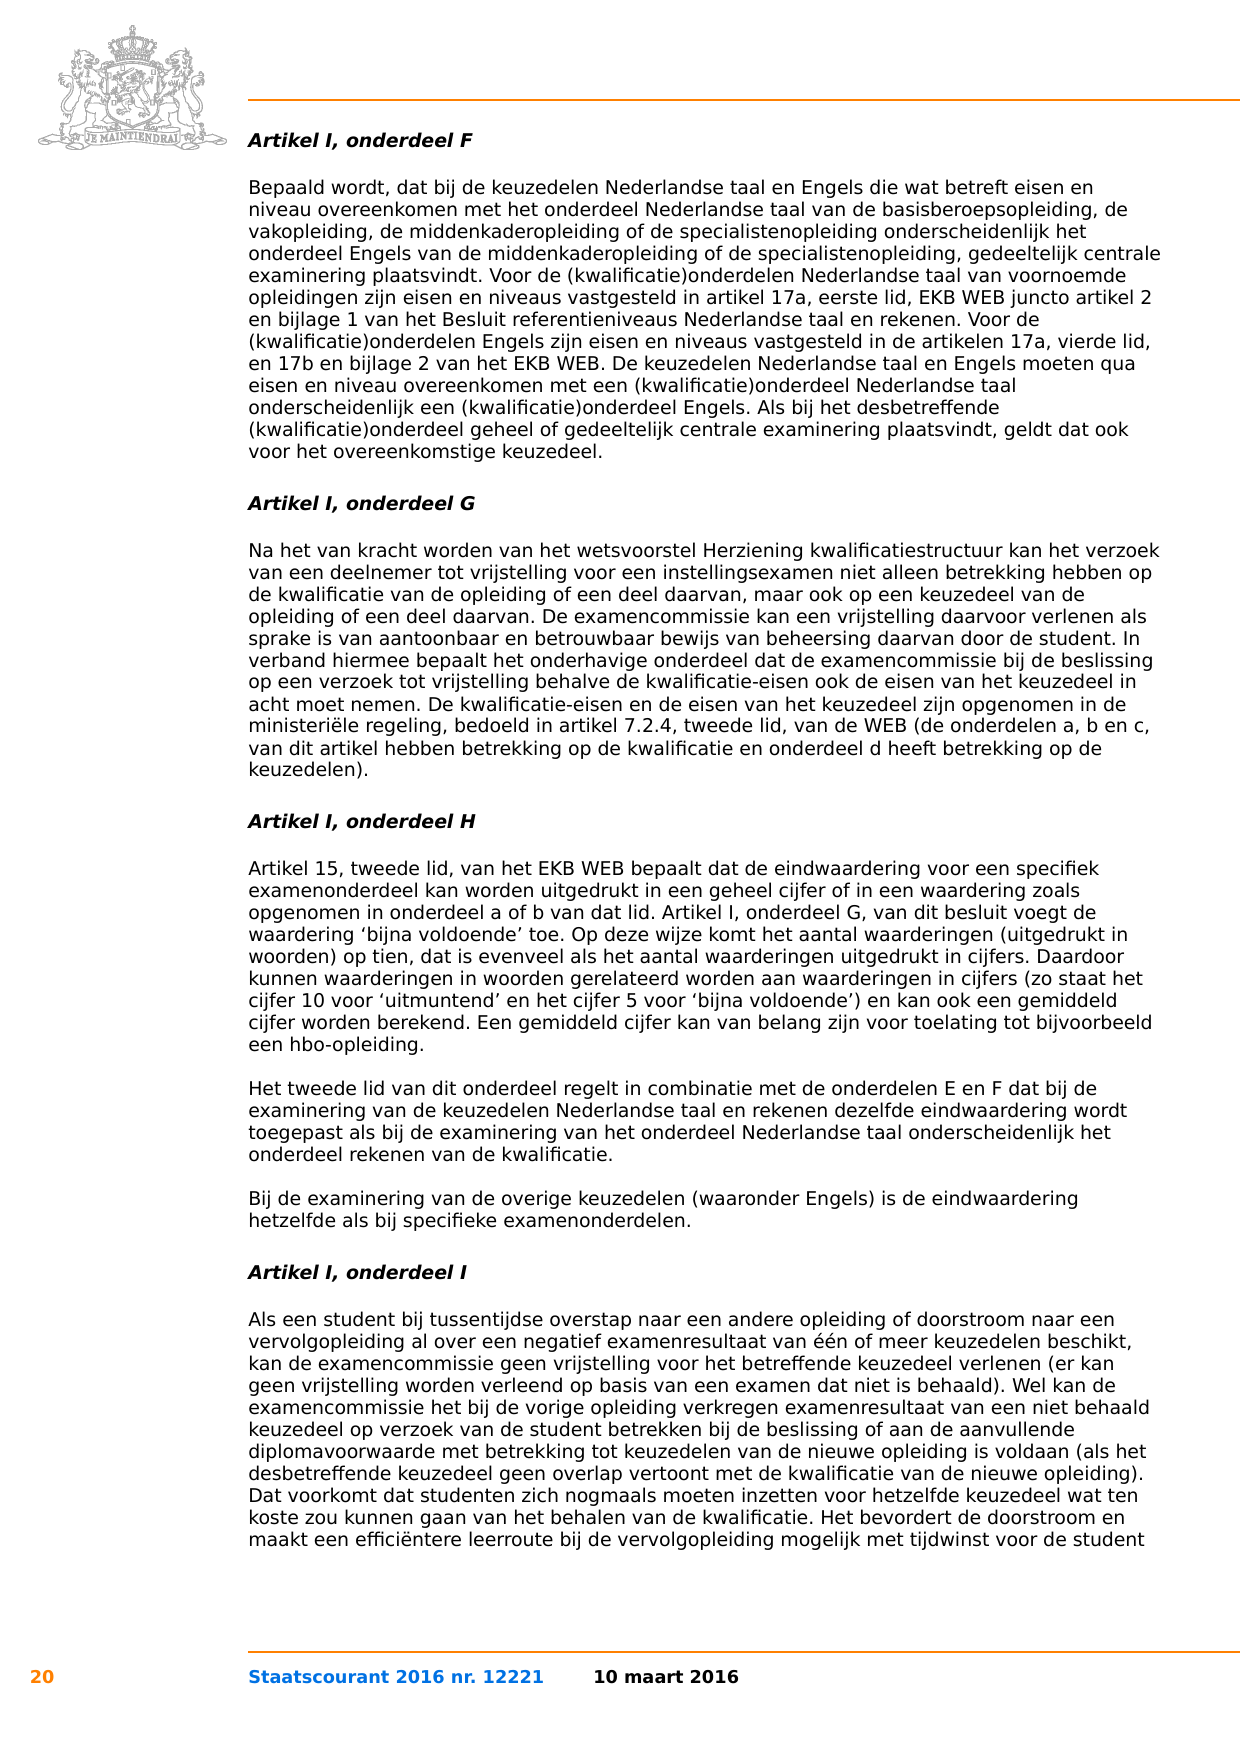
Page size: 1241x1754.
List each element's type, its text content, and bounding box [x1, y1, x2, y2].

text Als een student bij tussentijdse overstap naar een andere opleiding of doorstroom naar een vervolgopleiding al over een negatief examenresultaat van één of meer keuzedelen beschikt, kan de examencommissie geen vrijstelling voor het betreffende keuzedeel verlenen (er kan geen vrijstelling worden verleend op basis van een examen dat niet is behaald). Wel kan de examencommissie het bij de vorige opleiding verkregen examenresultaat van een niet behaald keuzedeel op verzoek van de student betrekken bij de beslissing of aan de aanvullende diplomavoorwaarde met betrekking tot keuzedelen van de nieuwe opleiding is voldaan (als het desbetreffende keuzedeel geen overlap vertoont met de kwalificatie van de nieuwe opleiding). Dat voorkomt dat studenten zich nogmaals moeten inzetten voor hetzelfde keuzedeel wat ten koste zou kunnen gaan van het behalen van de kwalificatie. Het bevordert de doorstroom en maakt een efficiëntere leerroute bij de vervolgopleiding mogelijk met tijdwinst voor de student [248, 1309, 1163, 1551]
text Het tweede lid van dit onderdeel regelt in combinatie met de onderdelen E en F dat bij de examinering van de keuzedelen Nederlandse taal en rekenen dezelfde eindwaardering wordt toegepast als bij de examinering van het onderdeel Nederlandse taal onderscheidenlijk het onderdeel rekenen van de kwalificatie. [248, 1078, 1163, 1166]
subtitle Artikel I, onderdeel H [248, 811, 1163, 833]
text Bij de examinering van de overige keuzedelen (waaronder Engels) is de eindwaardering hetzelfde als bij specifieke examenonderdelen. [248, 1188, 1163, 1232]
subtitle Artikel I, onderdeel G [248, 493, 1163, 514]
picture [38, 25, 227, 150]
subtitle Artikel I, onderdeel I [248, 1262, 1163, 1284]
subtitle Artikel I, onderdeel F [248, 130, 1163, 152]
text Artikel 15, tweede lid, van het EKB WEB bepaalt dat de eindwaardering voor een specifiek examenonderdeel kan worden uitgedrukt in een geheel cijfer of in een waardering zoals opgenomen in onderdeel a of b van dat lid. Artikel I, onderdeel G, van dit besluit voegt de waardering ‘bijna voldoende’ toe. Op deze wijze komt het aantal waarderingen (uitgedrukt in woorden) op tien, dat is evenveel als het aantal waarderingen uitgedrukt in cijfers. Daardoor kunnen waarderingen in woorden gerelateerd worden aan waarderingen in cijfers (zo staat het cijfer 10 voor ‘uitmuntend’ en het cijfer 5 voor ‘bijna voldoende’) en kan ook een gemiddeld cijfer worden berekend. Een gemiddeld cijfer kan van belang zijn voor toelating tot bijvoorbeeld een hbo-opleiding. [248, 858, 1163, 1056]
text Bepaald wordt, dat bij de keuzedelen Nederlandse taal en Engels die wat betreft eisen en niveau overeenkomen met het onderdeel Nederlandse taal van de basisberoepsopleiding, de vakopleiding, de middenkaderopleiding of de specialistenopleiding onderscheidenlijk het onderdeel Engels van de middenkaderopleiding of de specialistenopleiding, gedeeltelijk centrale examinering plaatsvindt. Voor de (kwalificatie)onderdelen Nederlandse taal van voornoemde opleidingen zijn eisen en niveaus vastgesteld in artikel 17a, eerste lid, EKB WEB juncto artikel 2 en bijlage 1 van het Besluit referentieniveaus Nederlandse taal en rekenen. Voor de (kwalificatie)onderdelen Engels zijn eisen en niveaus vastgesteld in de artikelen 17a, vierde lid, en 17b en bijlage 2 van het EKB WEB. De keuzedelen Nederlandse taal en Engels moeten qua eisen en niveau overeenkomen met een (kwalificatie)onderdeel Nederlandse taal onderscheidenlijk een (kwalificatie)onderdeel Engels. Als bij het desbetreffende (kwalificatie)onderdeel geheel of gedeeltelijk centrale examinering plaatsvindt, geldt dat ook voor het overeenkomstige keuzedeel. [248, 177, 1163, 463]
text Na het van kracht worden van het wetsvoorstel Herziening kwalificatiestructuur kan het verzoek van een deelnemer tot vrijstelling voor een instellingsexamen niet alleen betrekking hebben op de kwalificatie van de opleiding of een deel daarvan, maar ook op een keuzedeel van de opleiding of een deel daarvan. De examencommissie kan een vrijstelling daarvoor verlenen als sprake is van aantoonbaar en betrouwbaar bewijs van beheersing daarvan door de student. In verband hiermee bepaalt het onderhavige onderdeel dat de examencommissie bij de beslissing op een verzoek tot vrijstelling behalve de kwalificatie-eisen ook de eisen van het keuzedeel in acht moet nemen. De kwalificatie-eisen en de eisen van het keuzedeel zijn opgenomen in de ministeriële regeling, bedoeld in artikel 7.2.4, tweede lid, van de WEB (de onderdelen a, b en c, van dit artikel hebben betrekking op de kwalificatie en onderdeel d heeft betrekking op de keuzedelen). [248, 539, 1163, 781]
